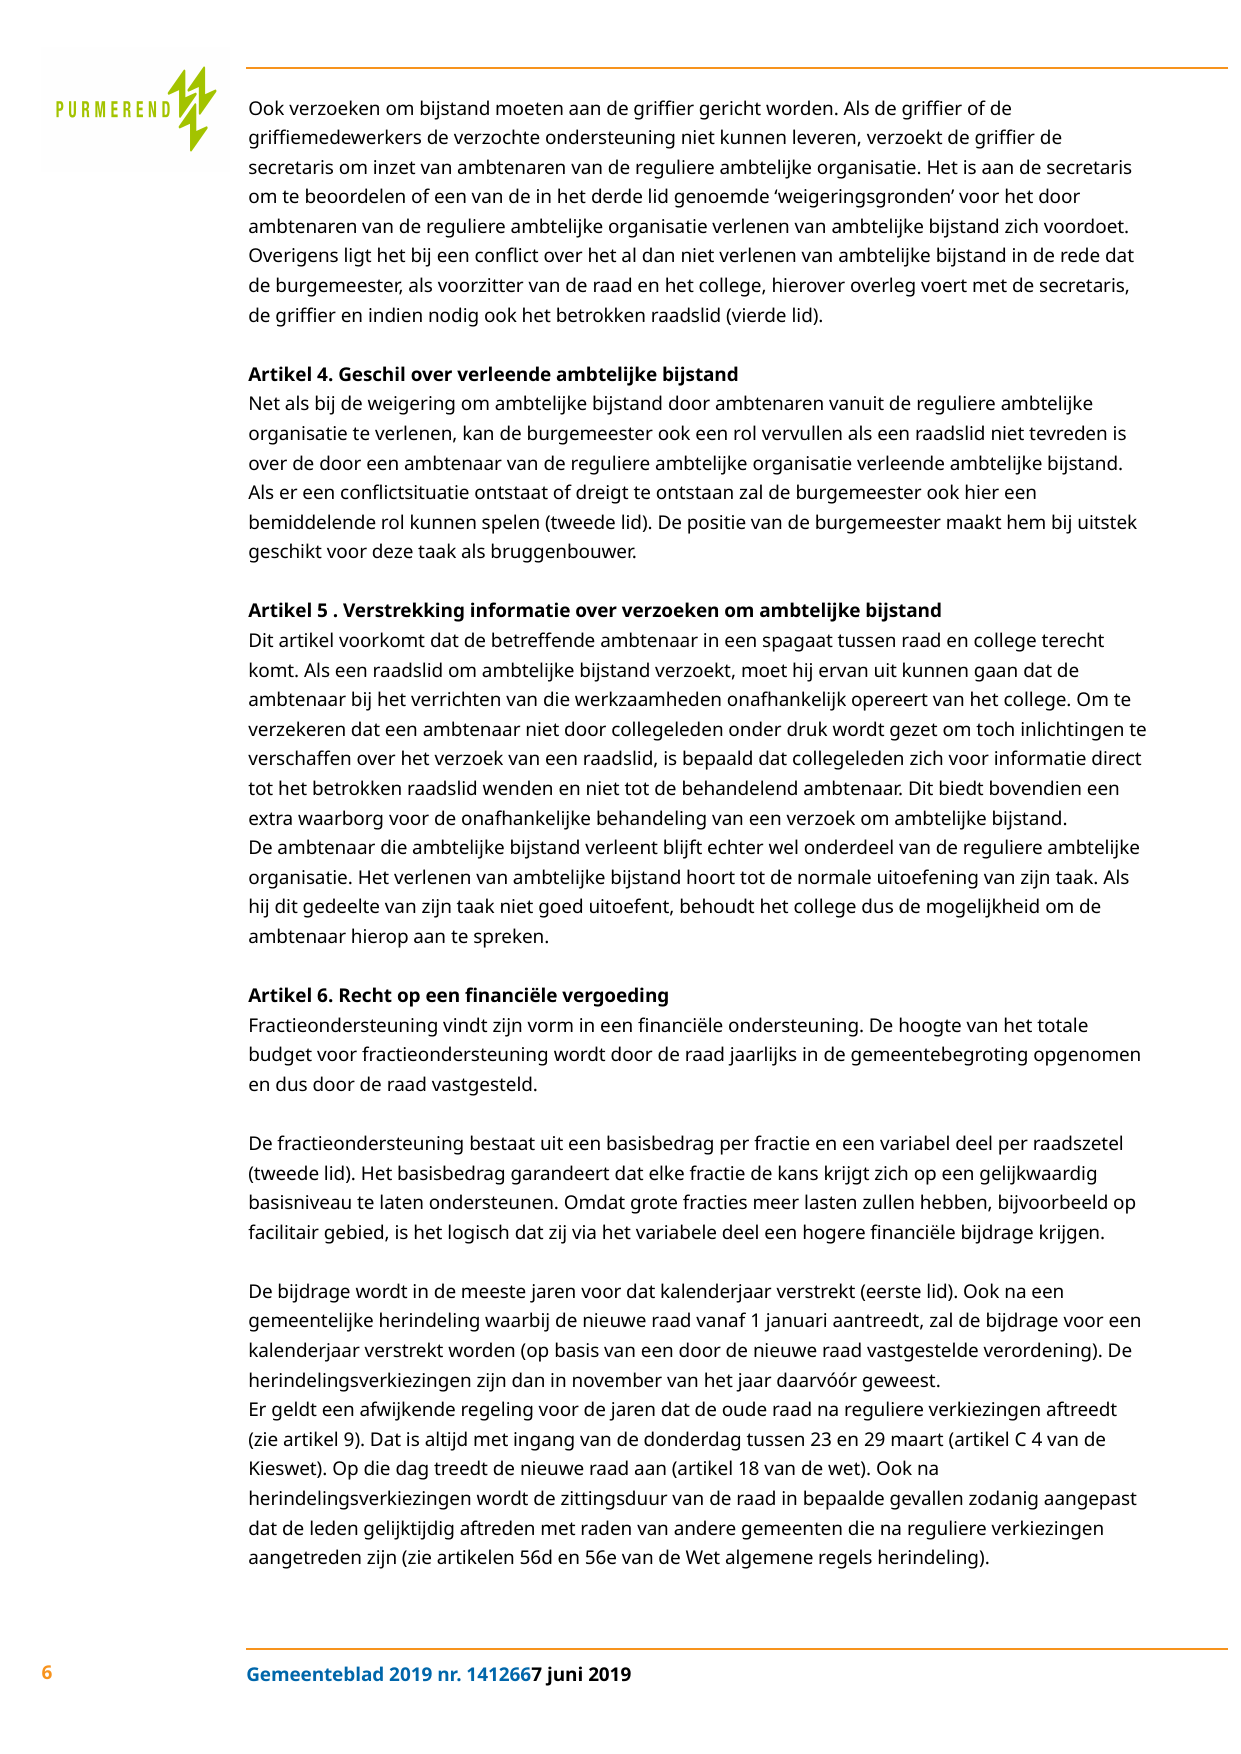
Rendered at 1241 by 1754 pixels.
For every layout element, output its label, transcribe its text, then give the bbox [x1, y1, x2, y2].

text Artikel 5 . Verstrekking informatie over verzoeken om ambtelijke bijstand [248, 598, 1152, 623]
text De bijdrage wordt in de meeste jaren voor dat kalenderjaar verstrekt (eerste lid). Ook na een gemeentelijke herindeling waarbij de nieuwe raad vanaf 1 januari aantreedt, zal de bijdrage voor een kalenderjaar verstrekt worden (op basis van een door de nieuwe raad vastgestelde verordening). De herindelingsverkiezingen zijn dan in november van het jaar daarvóór geweest. [248, 1278, 1152, 1393]
text Artikel 4. Geschil over verleende ambtelijke bijstand [248, 361, 1152, 387]
text Er geldt een afwijkende regeling voor de jaren dat de oude raad na reguliere verkiezingen aftreedt (zie artikel 9). Dat is altijd met ingang van de donderdag tussen 23 en 29 maart (artikel C 4 van de Kieswet). Op die dag treedt de nieuwe raad aan (artikel 18 van de wet). Ook na herindelingsverkiezingen wordt de zittingsduur van de raad in bepaalde gevallen zodanig aangepast dat de leden gelijktijdig aftreden met raden van andere gemeenten die na reguliere verkiezingen aangetreden zijn (zie artikelen 56d en 56e van de Wet algemene regels herindeling). [248, 1396, 1152, 1570]
text Fractieondersteuning vindt zijn vorm in een financiële ondersteuning. De hoogte van het totale budget voor fractieondersteuning wordt door de raad jaarlijks in de gemeentebegroting opgenomen en dus door de raad vastgesteld. [248, 1012, 1152, 1097]
text De fractieondersteuning bestaat uit een basisbedrag per fractie en een variabel deel per raadszetel (tweede lid). Het basisbedrag garandeert dat elke fractie de kans krijgt zich op een gelijkwaardig basisniveau te laten ondersteunen. Omdat grote fracties meer lasten zullen hebben, bijvoorbeeld op facilitair gebied, is het logisch dat zij via het variabele deel een hogere financiële bijdrage krijgen. [248, 1130, 1152, 1245]
text Ook verzoeken om bijstand moeten aan de griffier gericht worden. Als de griffier of de griffiemedewerkers de verzochte ondersteuning niet kunnen leveren, verzoekt de griffier de secretaris om inzet van ambtenaren van de reguliere ambtelijke organisatie. Het is aan de secretaris om te beoordelen of een van de in het derde lid genoemde ‘weigeringsgronden’ voor het door ambtenaren van de reguliere ambtelijke organisatie verlenen van ambtelijke bijstand zich voordoet. Overigens ligt het bij een conflict over het al dan niet verlenen van ambtelijke bijstand in de rede dat de burgemeester, als voorzitter van de raad en het college, hierover overleg voert met de secretaris, de griffier en indien nodig ook het betrokken raadslid (vierde lid). [248, 95, 1152, 328]
text Artikel 6. Recht op een financiële vergoeding [248, 982, 1152, 1008]
picture [41, 47, 231, 172]
text Net als bij de weigering om ambtelijke bijstand door ambtenaren vanuit de reguliere ambtelijke organisatie te verlenen, kan de burgemeester ook een rol vervullen als een raadslid niet tevreden is over de door een ambtenaar van de reguliere ambtelijke organisatie verleende ambtelijke bijstand. Als er een conflictsituatie ontstaat of dreigt te ontstaan zal de burgemeester ook hier een bemiddelende rol kunnen spelen (tweede lid). De positie van de burgemeester maakt hem bij uitstek geschikt voor deze taak als bruggenbouwer. [248, 391, 1152, 564]
text De ambtenaar die ambtelijke bijstand verleent blijft echter wel onderdeel van de reguliere ambtelijke organisatie. Het verlenen van ambtelijke bijstand hoort tot de normale uitoefening van zijn taak. Als hij dit gedeelte van zijn taak niet goed uitoefent, behoudt het college dus de mogelijkheid om de ambtenaar hierop aan te spreken. [248, 834, 1152, 949]
text Dit artikel voorkomt dat de betreffende ambtenaar in een spagaat tussen raad en college terecht komt. Als een raadslid om ambtelijke bijstand verzoekt, moet hij ervan uit kunnen gaan dat de ambtenaar bij het verrichten van die werkzaamheden onafhankelijk opereert van het college. Om te verzekeren dat een ambtenaar niet door collegeleden onder druk wordt gezet om toch inlichtingen te verschaffen over het verzoek van een raadslid, is bepaald dat collegeleden zich voor informatie direct tot het betrokken raadslid wenden en niet tot de behandelend ambtenaar. Dit biedt bovendien een extra waarborg voor de onafhankelijke behandeling van een verzoek om ambtelijke bijstand. [248, 627, 1152, 831]
